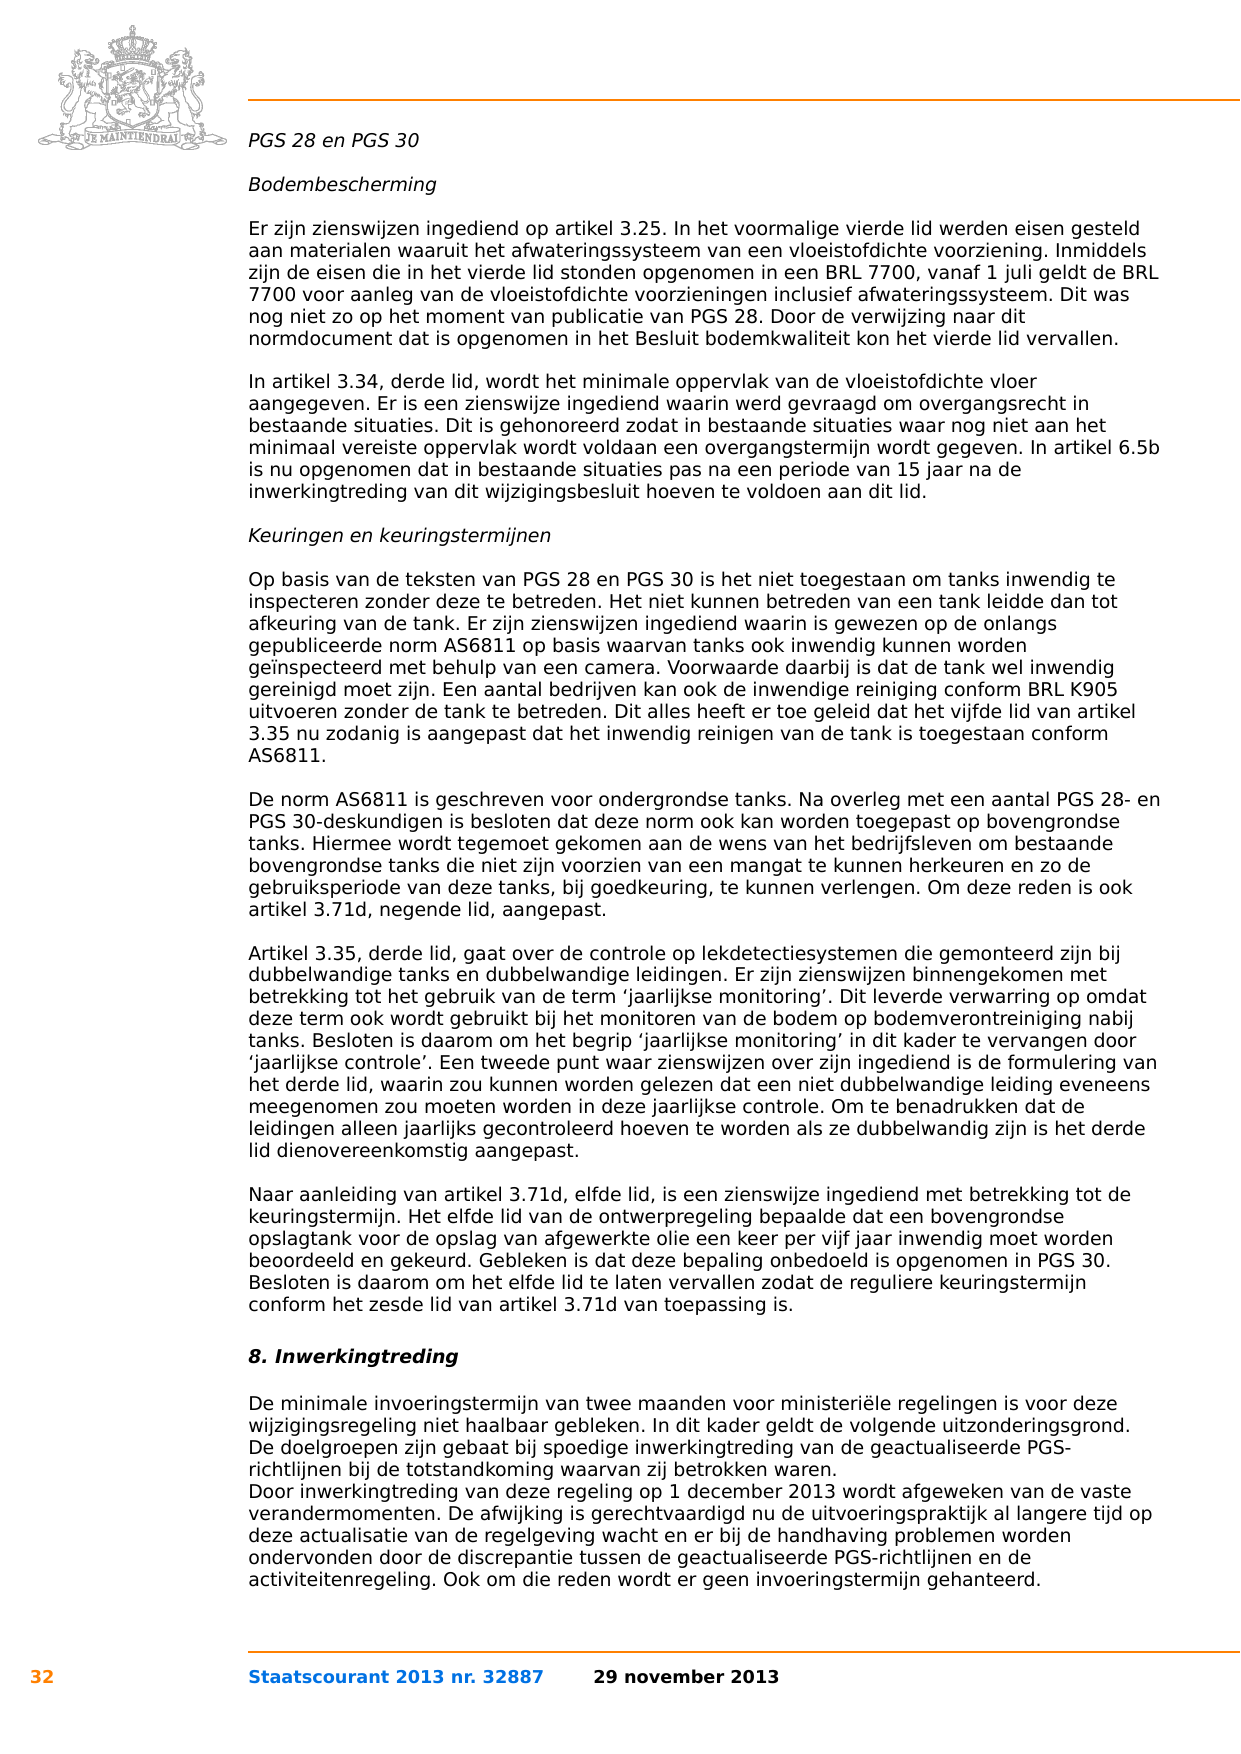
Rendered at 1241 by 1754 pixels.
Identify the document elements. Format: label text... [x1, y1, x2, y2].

text Artikel 3.35, derde lid, gaat over de controle op lekdetectiesystemen die gemonteerd zijn bij dubbelwandige tanks en dubbelwandige leidingen. Er zijn zienswijzen binnengekomen met betrekking tot het gebruik van de term ‘jaarlijkse monitoring’. Dit leverde verwarring op omdat deze term ook wordt gebruikt bij het monitoren van de bodem op bodemverontreiniging nabij tanks. Besloten is daarom om het begrip ‘jaarlijkse monitoring’ in dit kader te vervangen door ‘jaarlijkse controle’. Een tweede punt waar zienswijzen over zijn ingediend is de formulering van het derde lid, waarin zou kunnen worden gelezen dat een niet dubbelwandige leiding eveneens meegenomen zou moeten worden in deze jaarlijkse controle. Om te benadrukken dat de leidingen alleen jaarlijks gecontroleerd hoeven te worden als ze dubbelwandig zijn is het derde lid dienovereenkomstig aangepast. [248, 942, 1163, 1162]
text Naar aanleiding van artikel 3.71d, elfde lid, is een zienswijze ingediend met betrekking tot de keuringstermijn. Het elfde lid van de ontwerpregeling bepaalde dat een bovengrondse opslagtank voor de opslag van afgewerkte olie een keer per vijf jaar inwendig moet worden beoordeeld en gekeurd. Gebleken is dat deze bepaling onbedoeld is opgenomen in PGS 30. Besloten is daarom om het elfde lid te laten vervallen zodat de reguliere keuringstermijn conform het zesde lid van artikel 3.71d van toepassing is. [248, 1184, 1163, 1316]
text Door inwerkingtreding van deze regeling op 1 december 2013 wordt afgeweken van de vaste verandermomenten. De afwijking is gerechtvaardigd nu de uitvoeringspraktijk al langere tijd op deze actualisatie van de regelgeving wacht en er bij de handhaving problemen worden ondervonden door de discrepantie tussen de geactualiseerde PGS-richtlijnen en de activiteitenregeling. Ook om die reden wordt er geen invoeringstermijn gehanteerd. [248, 1481, 1163, 1591]
subtitle PGS 28 en PGS 30 [248, 130, 1163, 152]
picture [38, 25, 227, 150]
subtitle Keuringen en keuringstermijnen [248, 525, 1163, 547]
text In artikel 3.34, derde lid, wordt het minimale oppervlak van de vloeistofdichte vloer aangegeven. Er is een zienswijze ingediend waarin werd gevraagd om overgangsrecht in bestaande situaties. Dit is gehonoreerd zodat in bestaande situaties waar nog niet aan het minimaal vereiste oppervlak wordt voldaan een overgangstermijn wordt gegeven. In artikel 6.5b is nu opgenomen dat in bestaande situaties pas na een periode van 15 jaar na de inwerkingtreding van dit wijzigingsbesluit hoeven te voldoen aan dit lid. [248, 371, 1163, 503]
text Er zijn zienswijzen ingediend op artikel 3.25. In het voormalige vierde lid werden eisen gesteld aan materialen waaruit het afwateringssysteem van een vloeistofdichte voorziening. Inmiddels zijn de eisen die in het vierde lid stonden opgenomen in een BRL 7700, vanaf 1 juli geldt de BRL 7700 voor aanleg van de vloeistofdichte voorzieningen inclusief afwateringssysteem. Dit was nog niet zo op het moment van publicatie van PGS 28. Door de verwijzing naar dit normdocument dat is opgenomen in het Besluit bodemkwaliteit kon het vierde lid vervallen. [248, 218, 1163, 349]
subtitle 8. Inwerkingtreding [248, 1346, 1163, 1368]
text De norm AS6811 is geschreven voor ondergrondse tanks. Na overleg met een aantal PGS 28- en PGS 30-deskundigen is besloten dat deze norm ook kan worden toegepast op bovengrondse tanks. Hiermee wordt tegemoet gekomen aan de wens van het bedrijfsleven om bestaande bovengrondse tanks die niet zijn voorzien van een mangat te kunnen herkeuren en zo de gebruiksperiode van deze tanks, bij goedkeuring, te kunnen verlengen. Om deze reden is ook artikel 3.71d, negende lid, aangepast. [248, 789, 1163, 921]
text De minimale invoeringstermijn van twee maanden voor ministeriële regelingen is voor deze wijzigingsregeling niet haalbaar gebleken. In dit kader geldt de volgende uitzonderingsgrond. De doelgroepen zijn gebaat bij spoedige inwerkingtreding van de geactualiseerde PGS-richtlijnen bij de totstandkoming waarvan zij betrokken waren. [248, 1393, 1163, 1481]
subtitle Bodembescherming [248, 174, 1163, 196]
text Op basis van de teksten van PGS 28 en PGS 30 is het niet toegestaan om tanks inwendig te inspecteren zonder deze te betreden. Het niet kunnen betreden van een tank leidde dan tot afkeuring van de tank. Er zijn zienswijzen ingediend waarin is gewezen op de onlangs gepubliceerde norm AS6811 op basis waarvan tanks ook inwendig kunnen worden geïnspecteerd met behulp van een camera. Voorwaarde daarbij is dat de tank wel inwendig gereinigd moet zijn. Een aantal bedrijven kan ook de inwendige reiniging conform BRL K905 uitvoeren zonder de tank te betreden. Dit alles heeft er toe geleid dat het vijfde lid van artikel 3.35 nu zodanig is aangepast dat het inwendig reinigen van de tank is toegestaan conform AS6811. [248, 569, 1163, 767]
